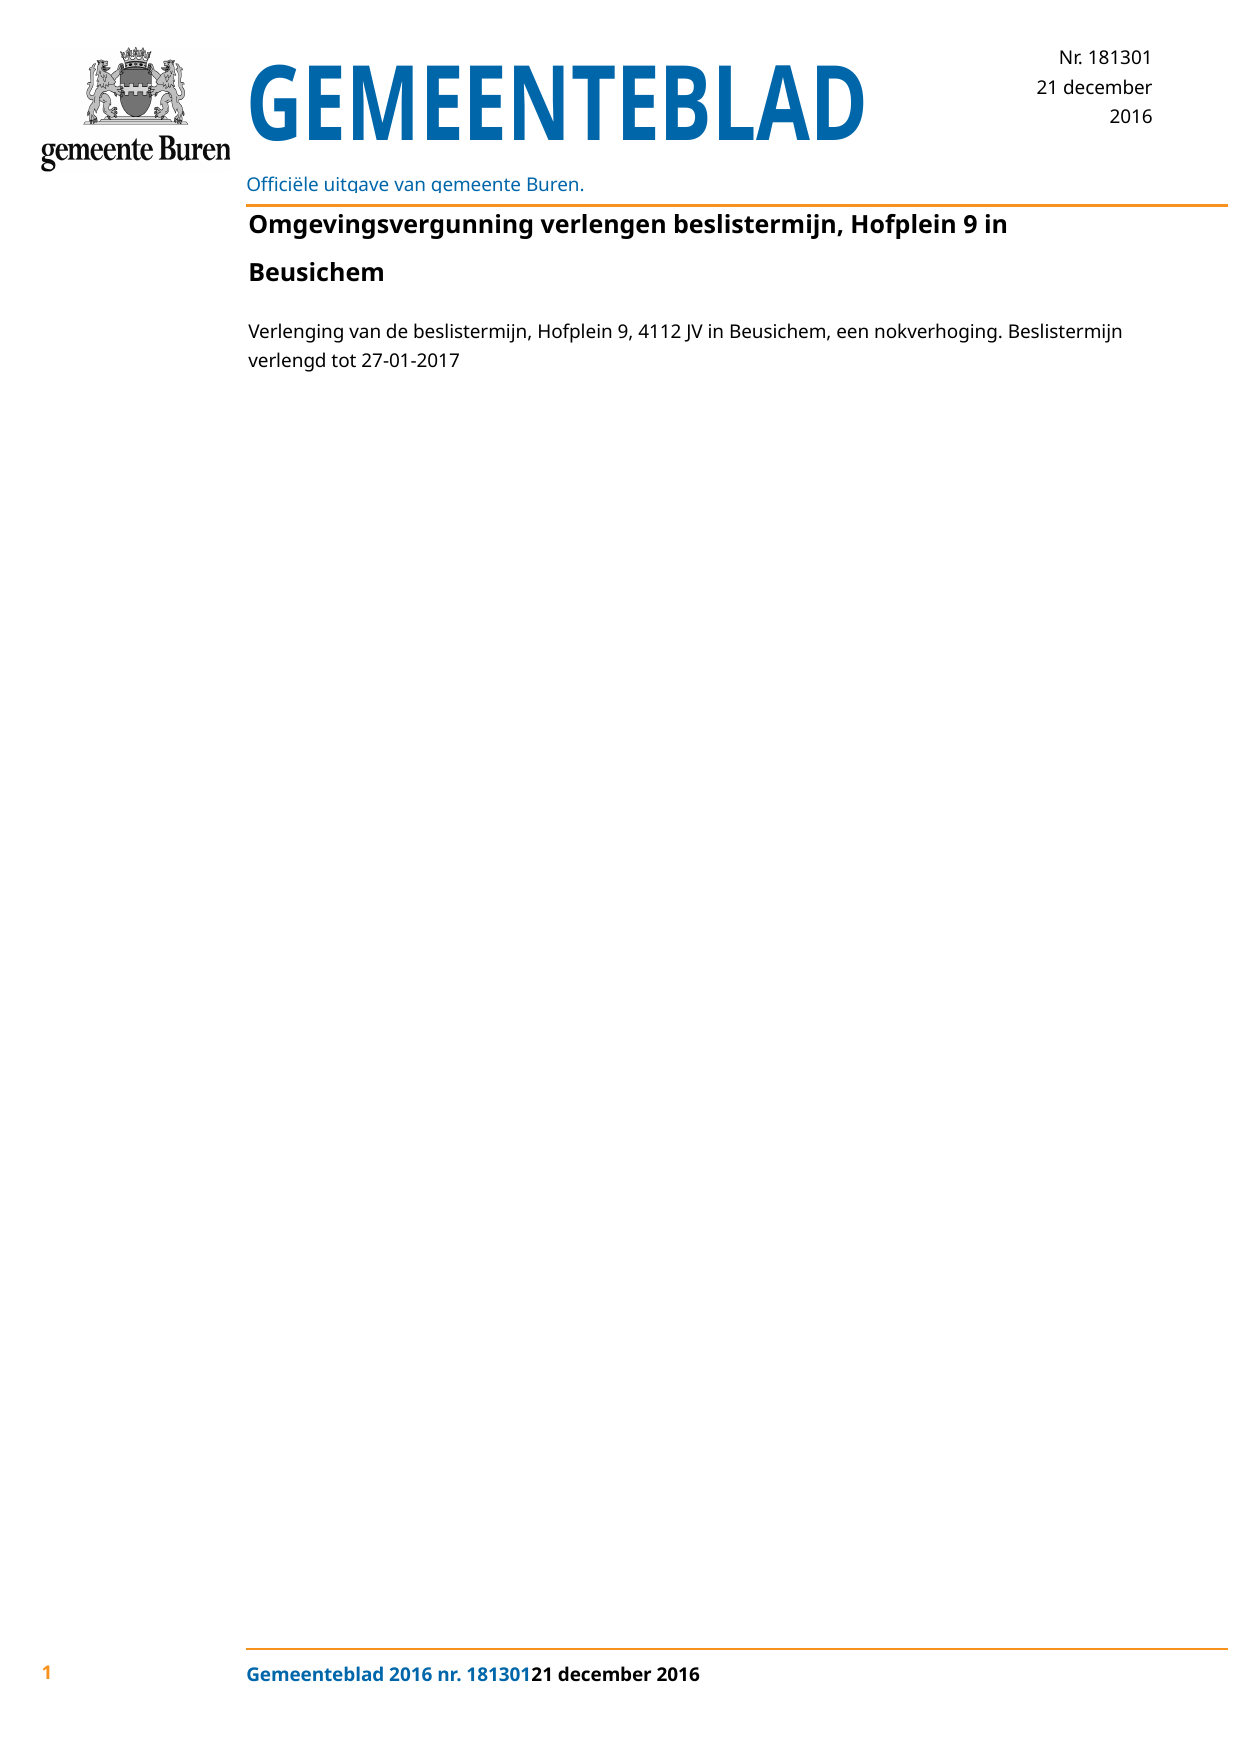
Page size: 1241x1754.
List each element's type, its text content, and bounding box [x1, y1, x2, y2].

picture [41, 47, 231, 172]
text Omgevingsvergunning verlengen beslistermijn, Hofplein 9 in Beusichem [248, 207, 1152, 288]
table_header Verlenging van de beslistermijn, Hofplein 9, 4112 JV in Beusichem, een nokverhoging. Beslistermijn verlengd tot 27-01-2017 [248, 318, 1152, 373]
